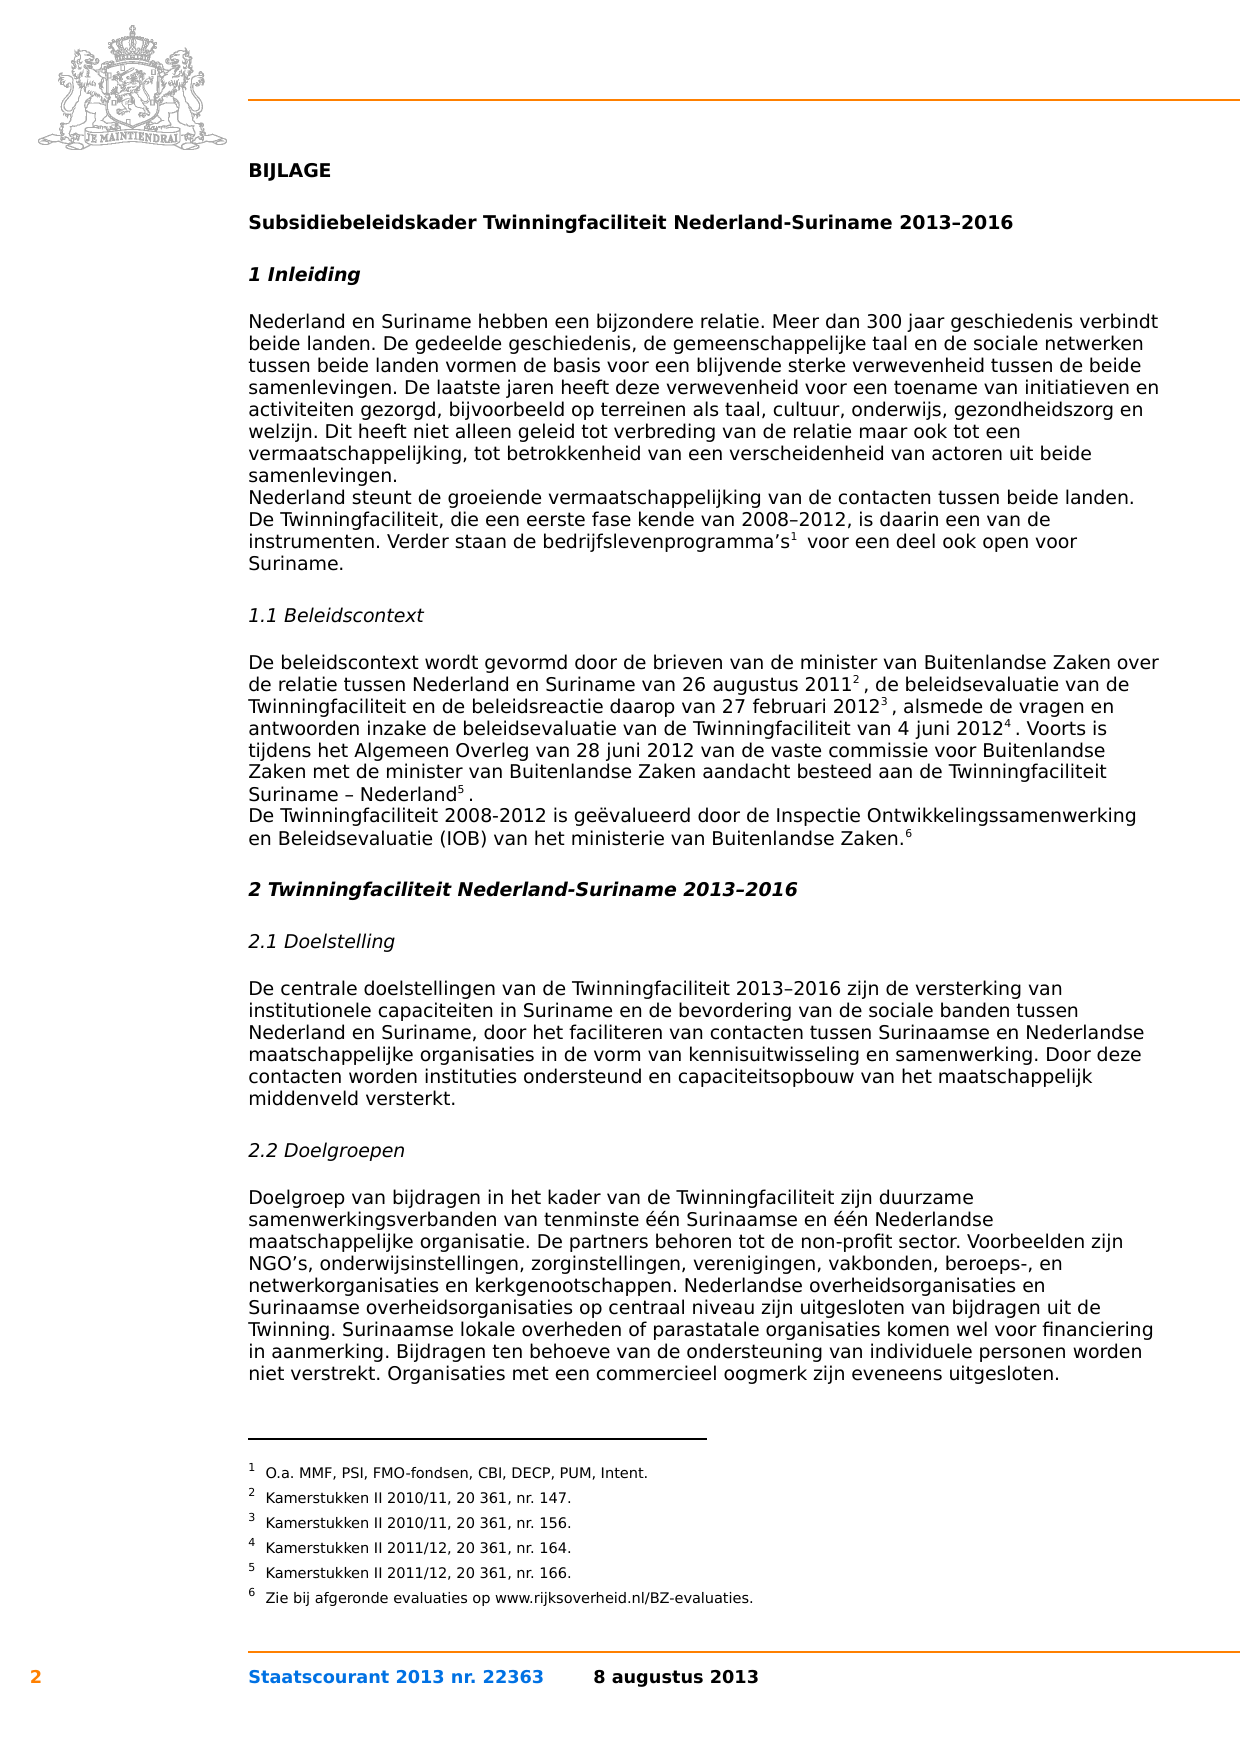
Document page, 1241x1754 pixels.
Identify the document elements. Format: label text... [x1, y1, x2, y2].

text Nederland en Suriname hebben een bijzondere relatie. Meer dan 300 jaar geschiedenis verbindt beide landen. De gedeelde geschiedenis, de gemeenschappelijke taal en de sociale netwerken tussen beide landen vormen de basis voor een blijvende sterke verwevenheid tussen de beide samenlevingen. De laatste jaren heeft deze verwevenheid voor een toename van initiatieven en activiteiten gezorgd, bijvoorbeeld op terreinen als taal, cultuur, onderwijs, gezondheidszorg en welzijn. Dit heeft niet alleen geleid tot verbreding van de relatie maar ook tot een vermaatschappelijking, tot betrokkenheid van een verscheidenheid van actoren uit beide samenlevingen. [248, 311, 1163, 487]
text De Twinningfaciliteit 2008-2012 is geëvalueerd door de Inspectie Ontwikkelingssamenwerking en Beleidsevaluatie (IOB) van het ministerie van Buitenlandse Zaken. [248, 805, 1163, 849]
text De beleidscontext wordt gevormd door de brieven van de minister van Buitenlandse Zaken over de relatie tussen Nederland en Suriname van 26 augustus 2011, de beleidsevaluatie van de Twinningfaciliteit en de beleidsreactie daarop van 27 februari 2012, alsmede de vragen en antwoorden inzake de beleidsevaluatie van de Twinningfaciliteit van 4 juni 2012. Voorts is tijdens het Algemeen Overleg van 28 juni 2012 van de vaste commissie voor Buitenlandse Zaken met de minister van Buitenlandse Zaken aandacht besteed aan de Twinningfaciliteit Suriname – Nederland. [248, 652, 1163, 805]
text Nederland steunt de groeiende vermaatschappelijking van de contacten tussen beide landen. De Twinningfaciliteit, die een eerste fase kende van 2008–2012, is daarin een van de instrumenten. Verder staan de bedrijfslevenprogramma’s voor een deel ook open voor Suriname. [248, 487, 1163, 574]
text O.a. MMF, PSI, FMO-fondsen, CBI, DECP, PUM, Intent. [248, 1461, 1163, 1483]
subtitle 2.1 Doelstelling [248, 931, 1163, 953]
subtitle 1.1 Beleidscontext [248, 604, 1163, 627]
text Kamerstukken II 2010/11, 20 361, nr. 147. [248, 1486, 1163, 1508]
subtitle 2 Twinningfaciliteit Nederland-Suriname 2013–2016 [248, 879, 1163, 901]
subtitle 1 Inleiding [248, 264, 1163, 286]
text De centrale doelstellingen van de Twinningfaciliteit 2013–2016 zijn de versterking van institutionele capaciteiten in Suriname en de bevordering van de sociale banden tussen Nederland en Suriname, door het faciliteren van contacten tussen Surinaamse en Nederlandse maatschappelijke organisaties in de vorm van kennisuitwisseling en samenwerking. Door deze contacten worden instituties ondersteund en capaciteitsopbouw van het maatschappelijk middenveld versterkt. [248, 978, 1163, 1110]
subtitle BIJLAGE [248, 160, 1163, 182]
picture [38, 25, 227, 150]
text Zie bij afgeronde evaluaties op www.rijksoverheid.nl/BZ-evaluaties. [248, 1586, 1163, 1608]
text Kamerstukken II 2010/11, 20 361, nr. 156. [248, 1511, 1163, 1533]
text Kamerstukken II 2011/12, 20 361, nr. 164. [248, 1536, 1163, 1558]
subtitle 2.2 Doelgroepen [248, 1140, 1163, 1162]
text Doelgroep van bijdragen in het kader van de Twinningfaciliteit zijn duurzame samenwerkingsverbanden van tenminste één Surinaamse en één Nederlandse maatschappelijke organisatie. De partners behoren tot de non-profit sector. Voorbeelden zijn NGO’s, onderwijsinstellingen, zorginstellingen, verenigingen, vakbonden, beroeps-, en netwerkorganisaties en kerkgenootschappen. Nederlandse overheidsorganisaties en Surinaamse overheidsorganisaties op centraal niveau zijn uitgesloten van bijdragen uit de Twinning. Surinaamse lokale overheden of parastatale organisaties komen wel voor financiering in aanmerking. Bijdragen ten behoeve van de ondersteuning van individuele personen worden niet verstrekt. Organisaties met een commercieel oogmerk zijn eveneens uitgesloten. [248, 1187, 1163, 1385]
subtitle Subsidiebeleidskader Twinningfaciliteit Nederland-Suriname 2013–2016 [248, 212, 1163, 234]
text Kamerstukken II 2011/12, 20 361, nr. 166. [248, 1561, 1163, 1583]
